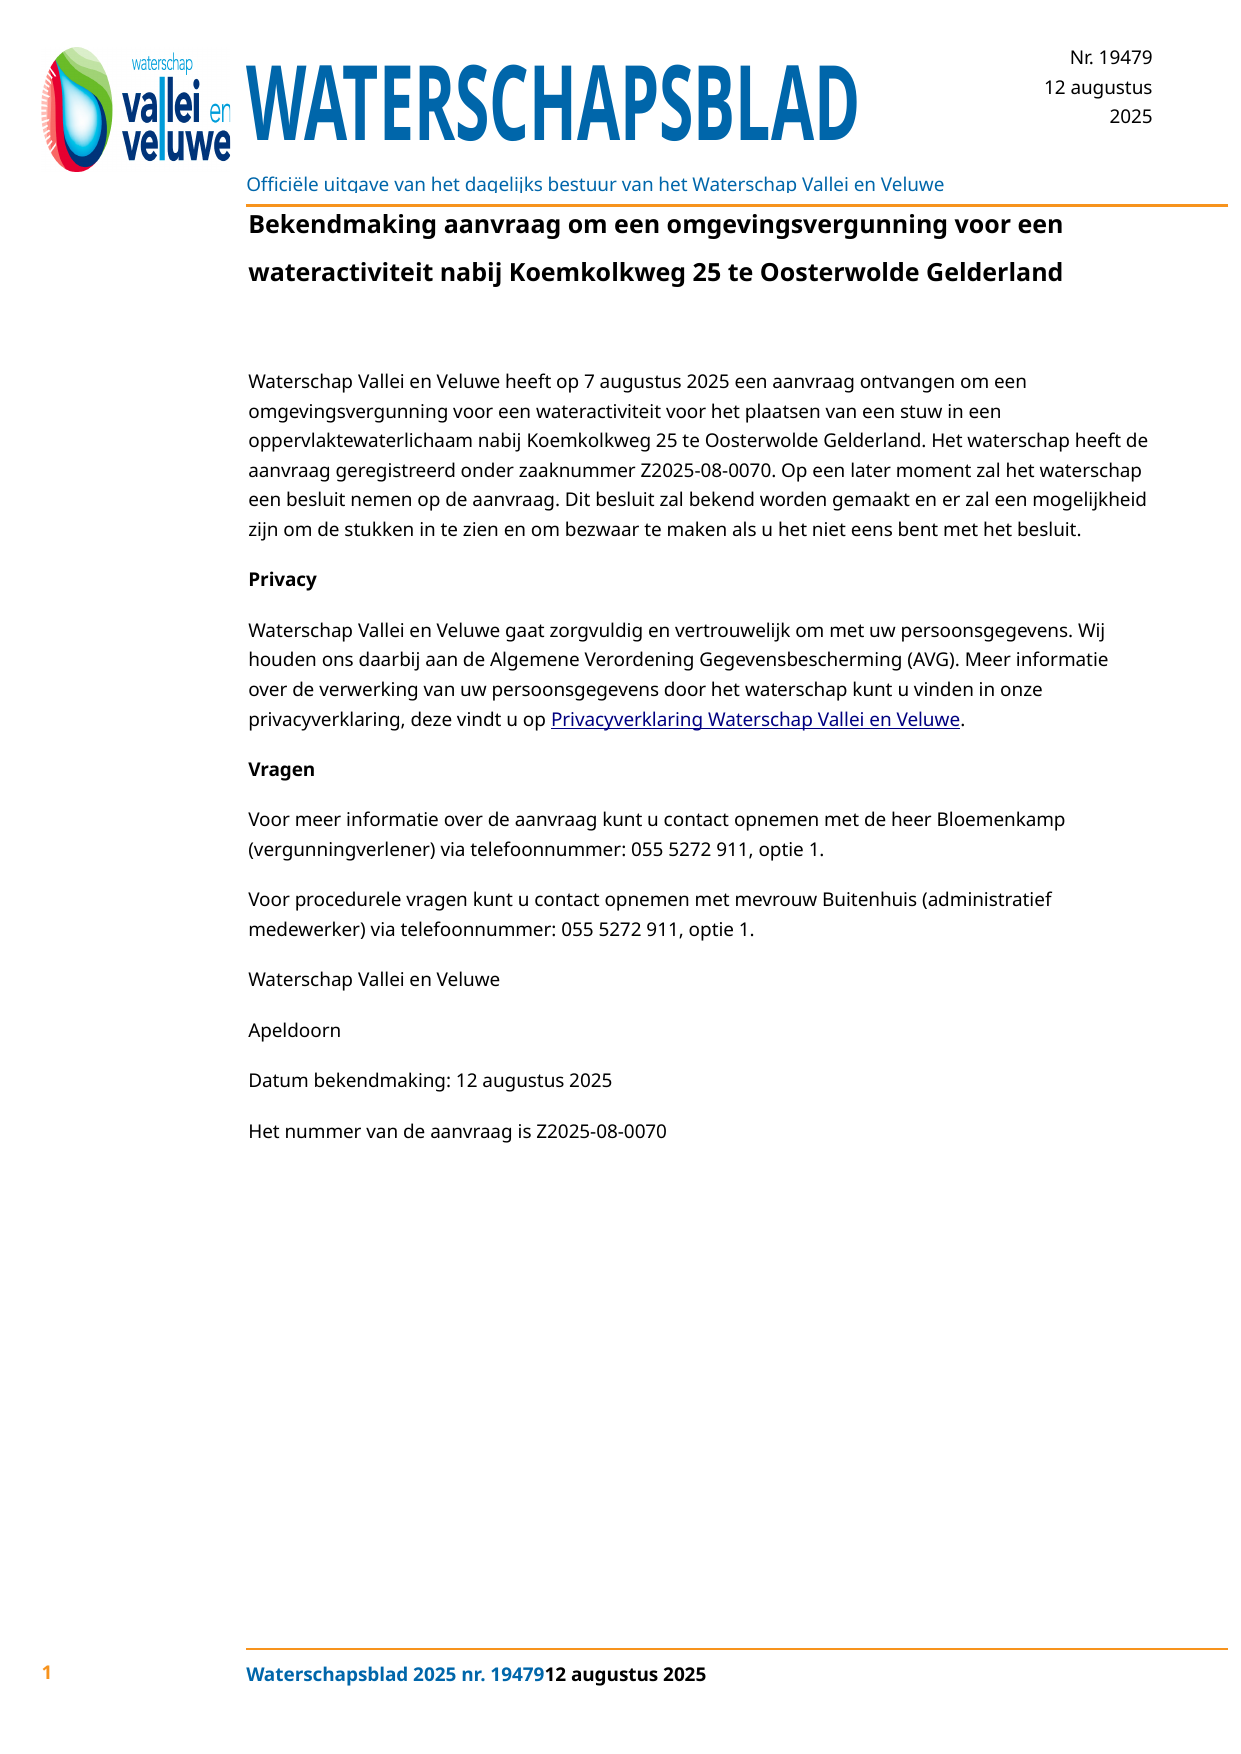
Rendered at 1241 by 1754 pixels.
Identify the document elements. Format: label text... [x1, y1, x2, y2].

text Privacy [248, 567, 1152, 592]
text Bekendmaking aanvraag om een omgevingsvergunning voor een wateractiviteit nabij Koemkolkweg 25 te Oosterwolde Gelderland [248, 207, 1152, 288]
text Voor procedurele vragen kunt u contact opnemen met mevrouw Buitenhuis (administratief medewerker) via telefoonnummer: 055 5272 911, optie 1. [248, 887, 1152, 942]
text Voor meer informatie over de aanvraag kunt u contact opnemen met de heer Bloemenkamp (vergunningverlener) via telefoonnummer: 055 5272 911, optie 1. [248, 807, 1152, 862]
text Datum bekendmaking: 12 augustus 2025 [248, 1067, 1152, 1093]
text Het nummer van de aanvraag is Z2025-08-0070 [248, 1118, 1152, 1144]
text Waterschap Vallei en Veluwe gaat zorgvuldig en vertrouwelijk om met uw persoonsgegevens. Wij houden ons daarbij aan de Algemene Verordening Gegevensbescherming (AVG). Meer informatie over de verwerking van uw persoonsgegevens door het waterschap kunt u vinden in onze privacyverklaring, deze vindt u op Privacyverklaring Waterschap Vallei en Veluwe. [248, 617, 1152, 732]
picture [41, 47, 231, 172]
text Waterschap Vallei en Veluwe [248, 967, 1152, 992]
text Waterschap Vallei en Veluwe heeft op 7 augustus 2025 een aanvraag ontvangen om een omgevingsvergunning voor een wateractiviteit voor het plaatsen van een stuw in een oppervlaktewaterlichaam nabij Koemkolkweg 25 te Oosterwolde Gelderland. Het waterschap heeft de aanvraag geregistreerd onder zaaknummer Z2025-08-0070. Op een later moment zal het waterschap een besluit nemen op de aanvraag. Dit besluit zal bekend worden gemaakt en er zal een mogelijkheid zijn om de stukken in te zien en om bezwaar te maken als u het niet eens bent met het besluit. [248, 368, 1152, 542]
text Vragen [248, 756, 1152, 782]
text Apeldoorn [248, 1017, 1152, 1043]
